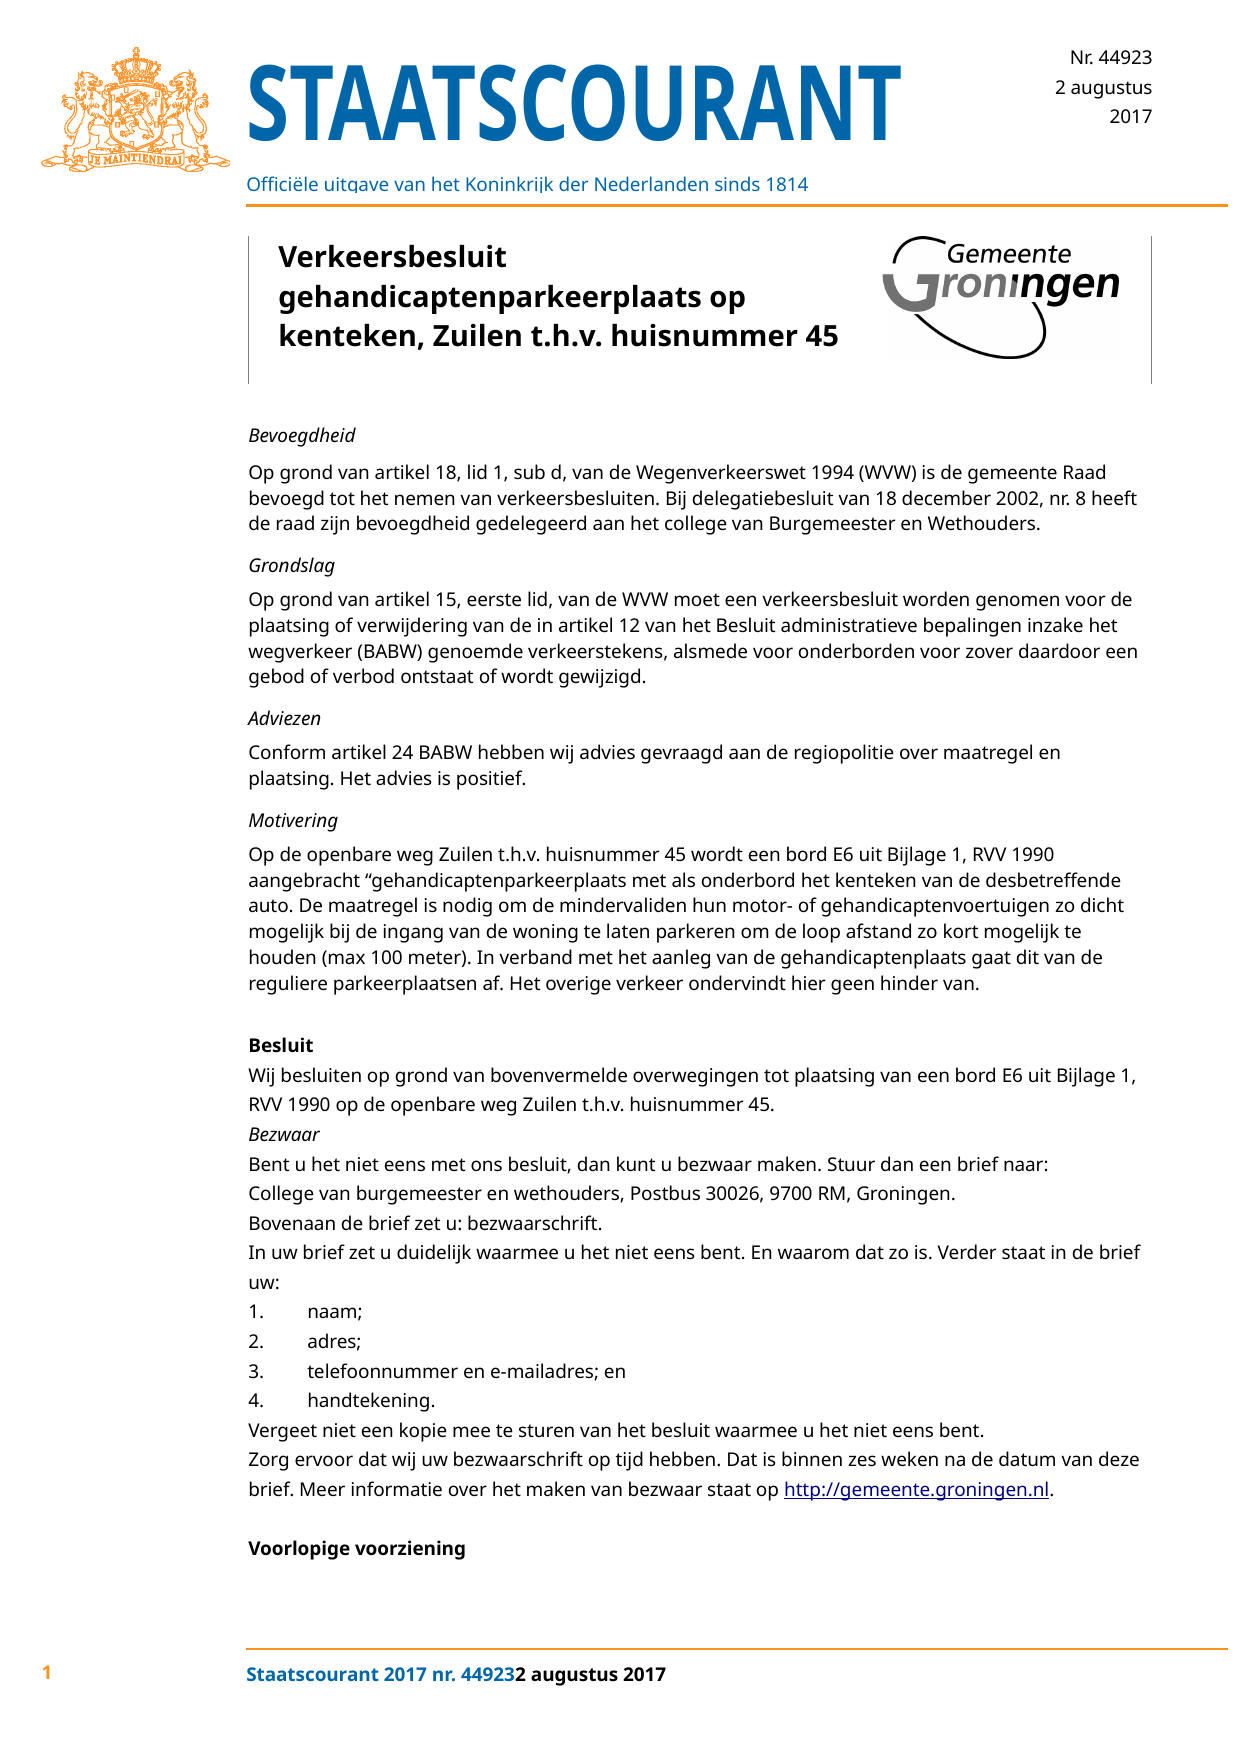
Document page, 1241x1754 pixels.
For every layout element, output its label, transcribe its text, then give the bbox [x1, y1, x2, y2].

text Wij besluiten op grond van bovenvermelde overwegingen tot plaatsing van een bord E6 uit Bijlage 1, RVV 1990 op de openbare weg Zuilen t.h.v. huisnummer 45. [248, 1062, 1152, 1117]
text Grondslag [248, 552, 1152, 578]
picture [882, 236, 1119, 359]
list telefoonnummer en e-mailadres; en [248, 1358, 1152, 1384]
text Op grond van artikel 15, eerste lid, van de WVW moet een verkeersbesluit worden genomen voor de plaatsing of verwijdering van de in artikel 12 van het Besluit administratieve bepalingen inzake het wegverkeer (BABW) genoemde verkeerstekens, alsmede voor onderborden voor zover daardoor een gebod of verbod ontstaat of wordt gewijzigd. [248, 586, 1152, 689]
text Bevoegdheid [248, 422, 1152, 448]
text Motivering [248, 807, 1152, 833]
text Voorlopige voorziening [248, 1535, 1152, 1561]
text Bent u het niet eens met ons besluit, dan kunt u bezwaar maken. Stuur dan een brief naar: [248, 1151, 1152, 1177]
text Vergeet niet een kopie mee te sturen van het besluit waarmee u het niet eens bent. [248, 1417, 1152, 1443]
text Bezwaar [248, 1121, 1152, 1147]
picture [41, 47, 231, 172]
text College van burgemeester en wethouders, Postbus 30026, 9700 RM, Groningen. [248, 1180, 1152, 1206]
text Adviezen [248, 705, 1152, 731]
table_header [1119, 236, 1151, 358]
table_header [850, 359, 1151, 384]
text Conform artikel 24 BABW hebben wij advies gevraagd aan de regiopolitie over maatregel en plaatsing. Het advies is positief. [248, 739, 1152, 791]
text Op grond van artikel 18, lid 1, sub d, van de Wegenverkeerswet 1994 (WVW) is de gemeente Raad bevoegd tot het nemen van verkeersbesluiten. Bij delegatiebesluit van 18 december 2002, nr. 8 heeft de raad zijn bevoegdheid gedelegeerd aan het college van Burgemeester en Wethouders. [248, 459, 1152, 536]
text Besluit [248, 1032, 1152, 1058]
text Bovenaan de brief zet u: bezwaarschrift. [248, 1210, 1152, 1236]
text Op de openbare weg Zuilen t.h.v. huisnummer 45 wordt een bord E6 uit Bijlage 1, RVV 1990 aangebracht “gehandicaptenparkeerplaats met als onderbord het kenteken van de desbetreffende auto. De maatregel is nodig om de mindervaliden hun motor- of gehandicaptenvoertuigen zo dicht mogelijk bij de ingang van de woning te laten parkeren om de loop afstand zo kort mogelijk te houden (max 100 meter). In verband met het aanleg van de gehandicaptenplaats gaat dit van de reguliere parkeerplaatsen af. Het overige verkeer ondervindt hier geen hinder van. [248, 841, 1152, 996]
text Zorg ervoor dat wij uw bezwaarschrift op tijd hebben. Dat is binnen zes weken na de datum van deze brief. Meer informatie over het maken van bezwaar staat op http://gemeente.groningen.nl. [248, 1447, 1152, 1502]
list naam; [248, 1299, 1152, 1324]
list handtekening. [248, 1387, 1152, 1413]
table_header Verkeersbesluit gehandicaptenparkeerplaats op kenteken, Zuilen t.h.v. huisnummer 45 [249, 236, 850, 384]
list adres; [248, 1328, 1152, 1354]
table_header [850, 236, 882, 358]
text In uw brief zet u duidelijk waarmee u het niet eens bent. En waarom dat zo is. Verder staat in de brief uw: [248, 1239, 1152, 1295]
